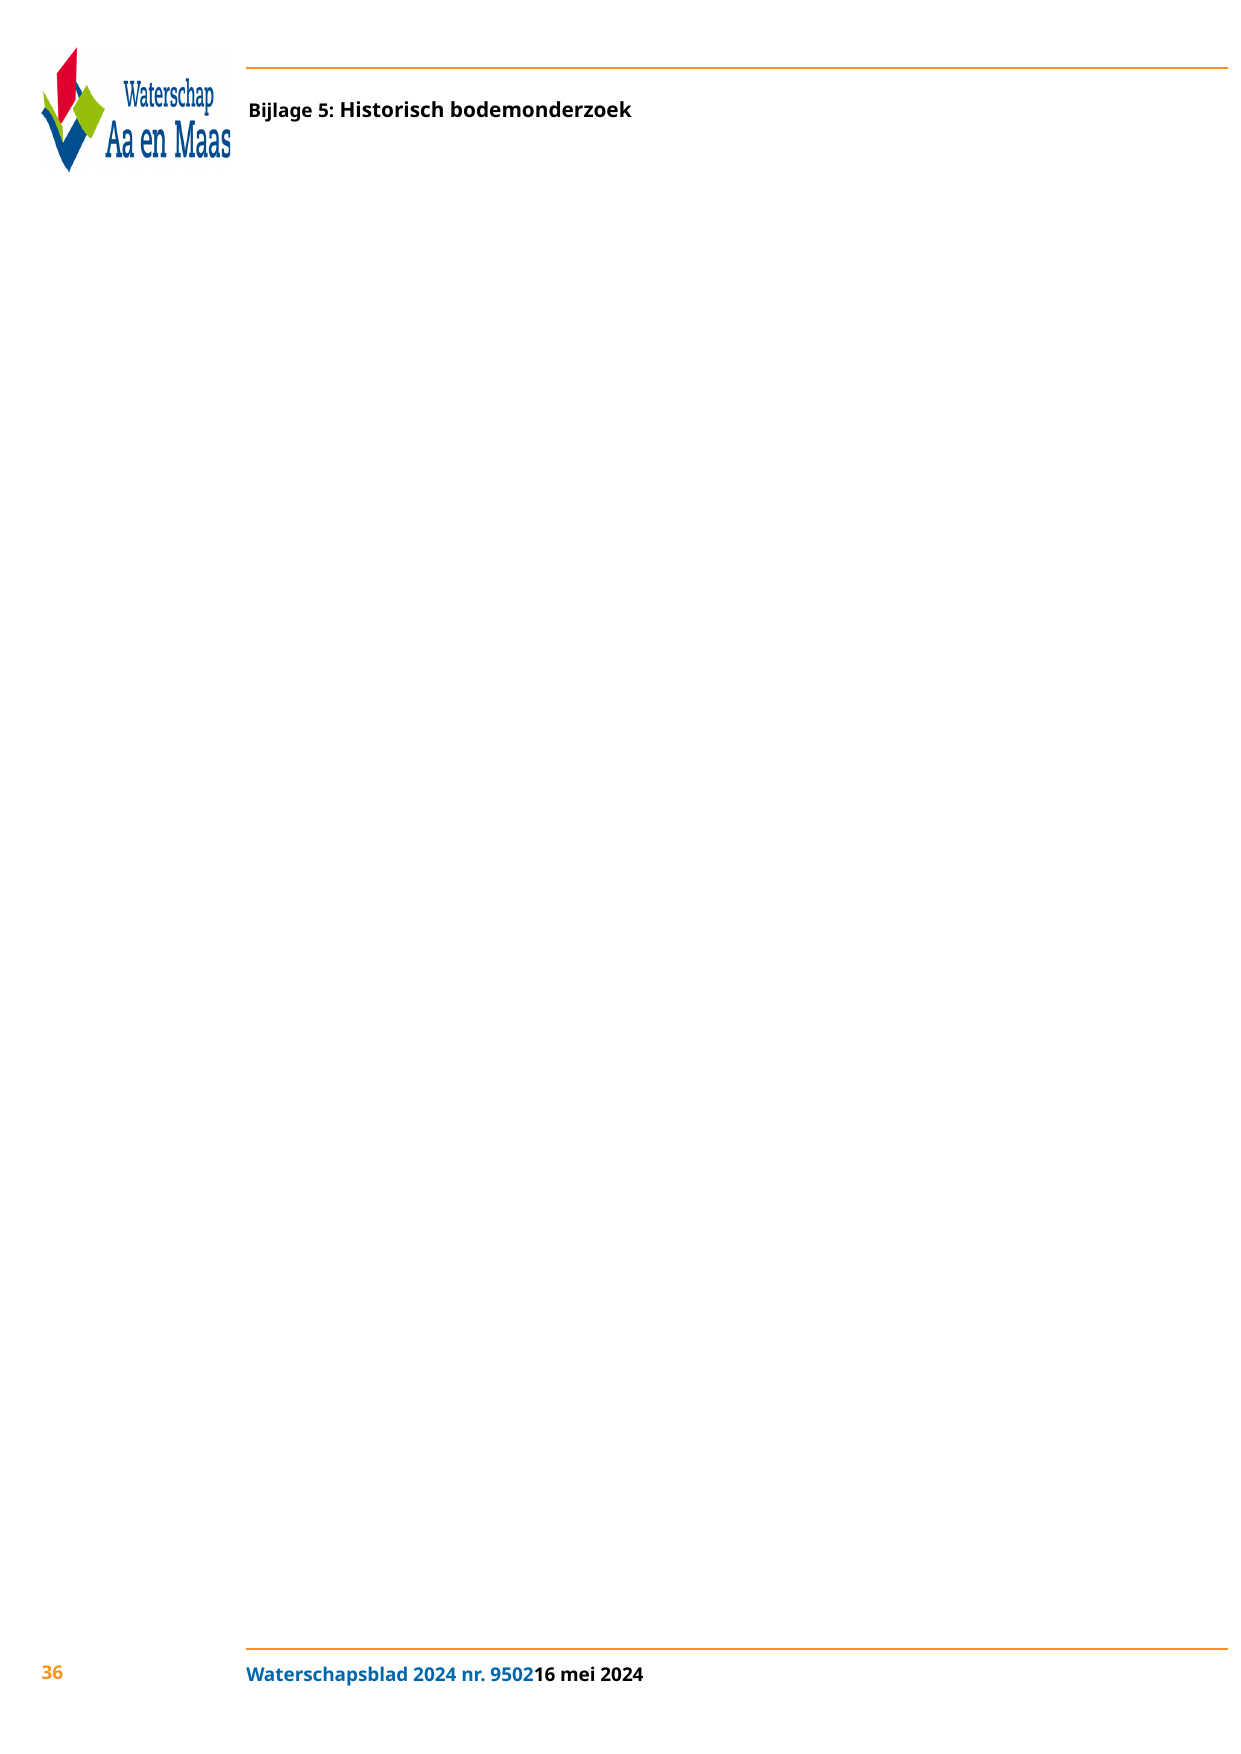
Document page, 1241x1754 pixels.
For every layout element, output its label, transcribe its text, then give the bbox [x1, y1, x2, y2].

text Bijlage 5: Historisch bodemonderzoek [248, 95, 1152, 123]
picture [41, 47, 231, 172]
